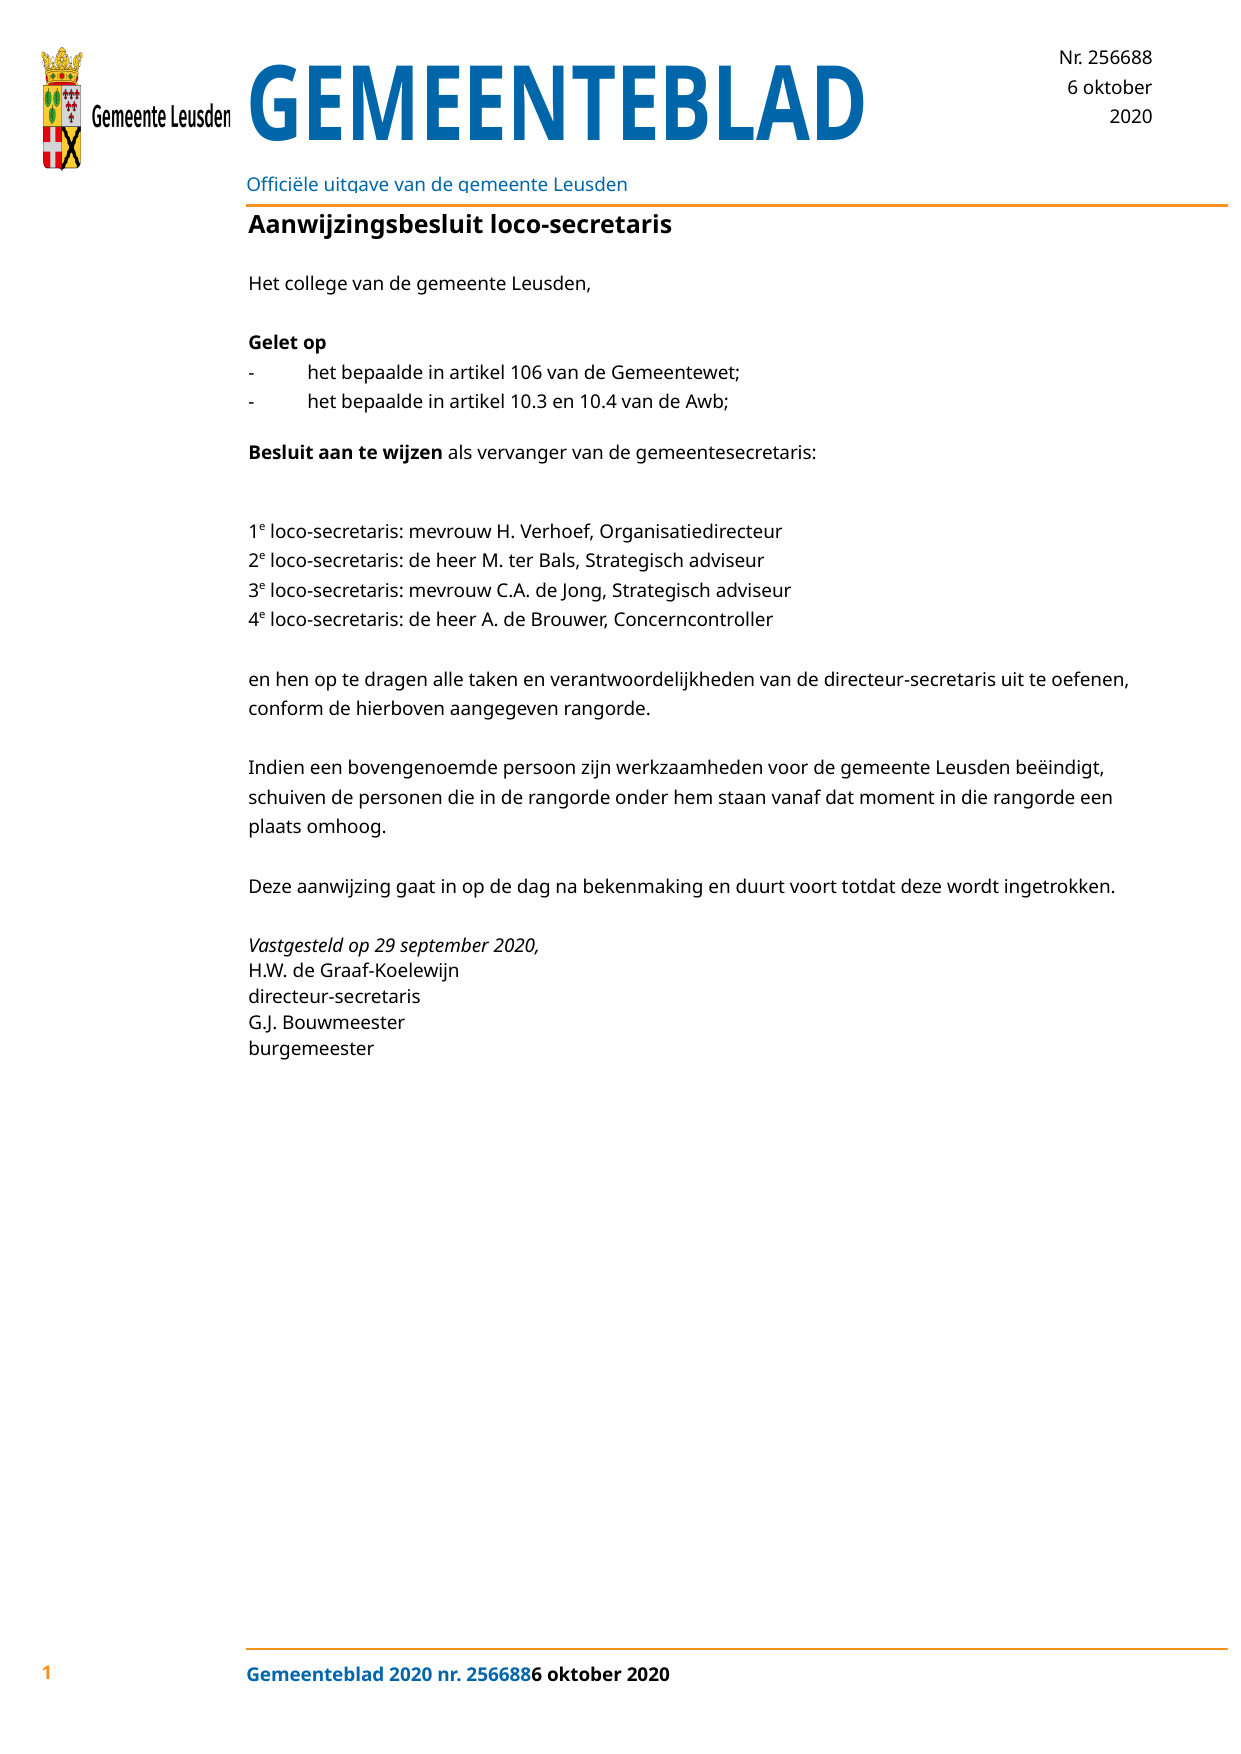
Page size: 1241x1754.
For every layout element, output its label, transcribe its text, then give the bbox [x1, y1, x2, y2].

text directeur-secretaris [248, 983, 1152, 1009]
text 4e loco-secretaris: de heer A. de Brouwer, Concerncontroller [248, 607, 1152, 632]
text G.J. Bouwmeester [248, 1009, 1152, 1035]
text Vastgesteld op 29 september 2020, [248, 932, 1152, 958]
text Gelet op [248, 329, 1152, 355]
text Het college van de gemeente Leusden, [248, 270, 1152, 296]
text Aanwijzingsbesluit loco-secretaris [248, 207, 1152, 241]
text Besluit aan te wijzen als vervanger van de gemeentesecretaris: [248, 439, 1152, 465]
list het bepaalde in artikel 106 van de Gemeentewet; [248, 359, 1152, 385]
text H.W. de Graaf-Koelewijn [248, 958, 1152, 983]
text 3e loco-secretaris: mevrouw C.A. de Jong, Strategisch adviseur [248, 577, 1152, 603]
text burgemeester [248, 1035, 1152, 1061]
text Deze aanwijzing gaat in op de dag na bekenmaking en duurt voort totdat deze wordt ingetrokken. [248, 873, 1152, 898]
text 2e loco-secretaris: de heer M. ter Bals, Strategisch adviseur [248, 547, 1152, 573]
text Indien een bovengenoemde persoon zijn werkzaamheden voor de gemeente Leusden beëindigt, schuiven de personen die in de rangorde onder hem staan vanaf dat moment in die rangorde een plaats omhoog. [248, 754, 1152, 839]
list het bepaalde in artikel 10.3 en 10.4 van de Awb; [248, 389, 1152, 414]
text 1e loco-secretaris: mevrouw H. Verhoef, Organisatiedirecteur [248, 518, 1152, 543]
picture [41, 47, 231, 172]
text en hen op te dragen alle taken en verantwoordelijkheden van de directeur-secretaris uit te oefenen, conform de hierboven aangegeven rangorde. [248, 666, 1152, 721]
